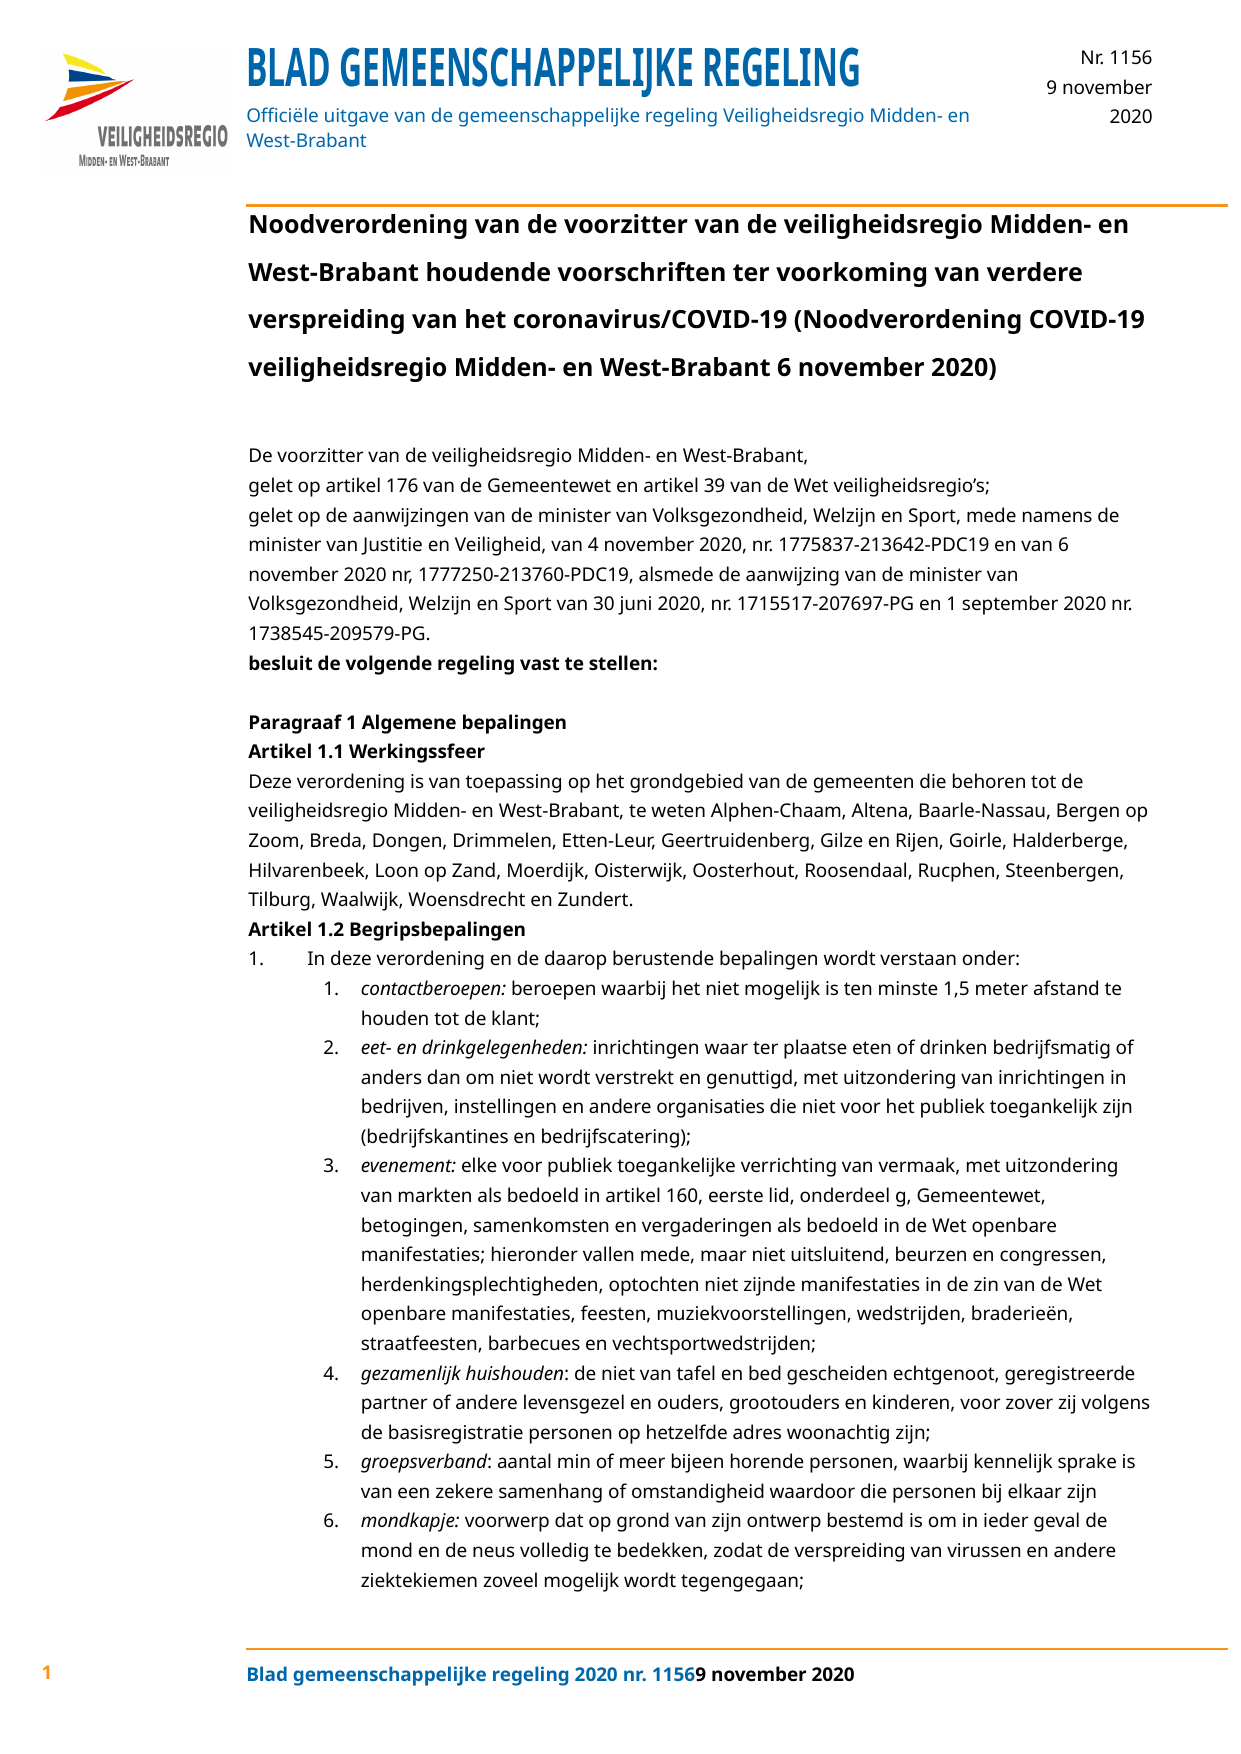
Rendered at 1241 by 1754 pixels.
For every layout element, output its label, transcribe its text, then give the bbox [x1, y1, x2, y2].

list In deze verordening en de daarop berustende bepalingen wordt verstaan onder: [248, 946, 1152, 971]
list eet- en drinkgelegenheden: inrichtingen waar ter plaatse eten of drinken bedrijfsmatig of anders dan om niet wordt verstrekt en genuttigd, met uitzondering van inrichtingen in bedrijven, instellingen en andere organisaties die niet voor het publiek toegankelijk zijn (bedrijfskantines en bedrijfscatering); [323, 1034, 1152, 1149]
text Artikel 1.1 Werkingssfeer [248, 738, 1152, 764]
text Artikel 1.2 Begripsbepalingen [248, 916, 1152, 942]
list groepsverband: aantal min of meer bijeen horende personen, waarbij kennelijk sprake is van een zekere samenhang of omstandigheid waardoor die personen bij elkaar zijn [323, 1448, 1152, 1504]
text gelet op artikel 176 van de Gemeentewet en artikel 39 van de Wet veiligheidsregio’s; [248, 472, 1152, 498]
text De voorzitter van de veiligheidsregio Midden- en West-Brabant, [248, 443, 1152, 468]
picture [41, 47, 231, 172]
list mondkapje: voorwerp dat op grond van zijn ontwerp bestemd is om in ieder geval de mond en de neus volledig te bedekken, zodat de verspreiding van virussen en andere ziektekiemen zoveel mogelijk wordt tegengegaan; [323, 1508, 1152, 1593]
text besluit de volgende regeling vast te stellen: [248, 650, 1152, 676]
text Paragraaf 1 Algemene bepalingen [248, 709, 1152, 735]
list evenement: elke voor publiek toegankelijke verrichting van vermaak, met uitzondering van markten als bedoeld in artikel 160, eerste lid, onderdeel g, Gemeentewet, betogingen, samenkomsten en vergaderingen als bedoeld in de Wet openbare manifestaties; hieronder vallen mede, maar niet uitsluitend, beurzen en congressen, herdenkingsplechtigheden, optochten niet zijnde manifestaties in de zin van de Wet openbare manifestaties, feesten, muziekvoorstellingen, wedstrijden, braderieën, straatfeesten, barbecues en vechtsportwedstrijden; [323, 1153, 1152, 1356]
text Deze verordening is van toepassing op het grondgebied van de gemeenten die behoren tot de veiligheidsregio Midden- en West-Brabant, te weten Alphen-Chaam, Altena, Baarle-Nassau, Bergen op Zoom, Breda, Dongen, Drimmelen, Etten-Leur, Geertruidenberg, Gilze en Rijen, Goirle, Halderberge, Hilvarenbeek, Loon op Zand, Moerdijk, Oisterwijk, Oosterhout, Roosendaal, Rucphen, Steenbergen, Tilburg, Waalwijk, Woensdrecht en Zundert. [248, 768, 1152, 912]
list gezamenlijk huishouden: de niet van tafel en bed gescheiden echtgenoot, geregistreerde partner of andere levensgezel en ouders, grootouders en kinderen, voor zover zij volgens de basisregistratie personen op hetzelfde adres woonachtig zijn; [323, 1360, 1152, 1445]
text Noodverordening van de voorzitter van de veiligheidsregio Midden- en West-Brabant houdende voorschriften ter voorkoming van verdere verspreiding van het coronavirus/COVID-19 (Noodverordening COVID-19 veiligheidsregio Midden- en West-Brabant 6 november 2020) [248, 207, 1152, 384]
list contactberoepen: beroepen waarbij het niet mogelijk is ten minste 1,5 meter afstand te houden tot de klant; [323, 975, 1152, 1031]
text gelet op de aanwijzingen van de minister van Volksgezondheid, Welzijn en Sport, mede namens de minister van Justitie en Veiligheid, van 4 november 2020, nr. 1775837-213642-PDC19 en van 6 november 2020 nr, 1777250-213760-PDC19, alsmede de aanwijzing van de minister van Volksgezondheid, Welzijn en Sport van 30 juni 2020, nr. 1715517-207697-PG en 1 september 2020 nr. 1738545-209579-PG. [248, 502, 1152, 646]
